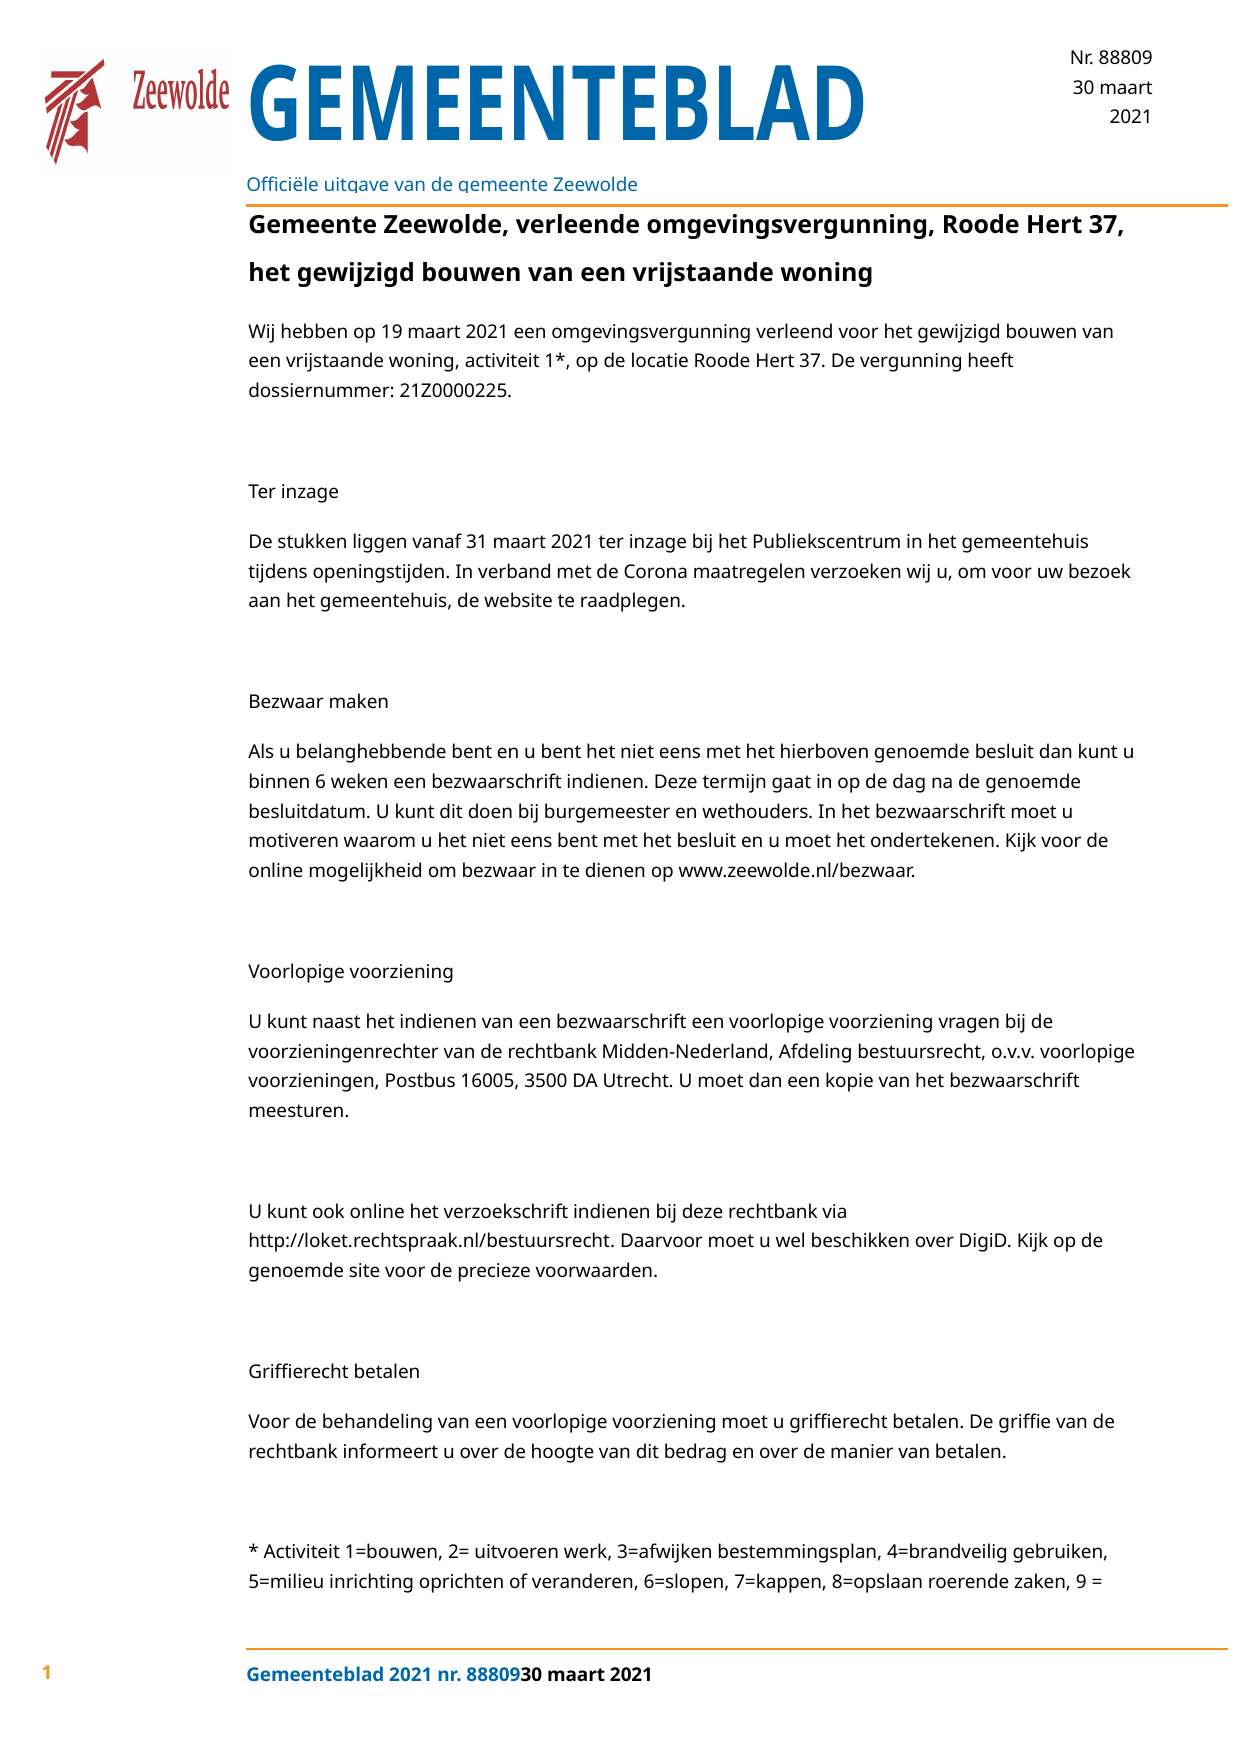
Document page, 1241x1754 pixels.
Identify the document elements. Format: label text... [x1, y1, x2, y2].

text Voorlopige voorziening [248, 958, 1152, 984]
text De stukken liggen vanaf 31 maart 2021 ter inzage bij het Publiekscentrum in het gemeentehuis tijdens openingstijden. In verband met de Corona maatregelen verzoeken wij u, om voor uw bezoek aan het gemeentehuis, de website te raadplegen. [248, 528, 1152, 613]
text Bezwaar maken [248, 688, 1152, 714]
picture [41, 47, 231, 172]
text Voor de behandeling van een voorlopige voorziening moet u griffierecht betalen. De griffie van de rechtbank informeert u over de hoogte van dit bedrag en over de manier van betalen. [248, 1408, 1152, 1464]
text U kunt ook online het verzoekschrift indienen bij deze rechtbank via http://loket.rechtspraak.nl/bestuursrecht. Daarvoor moet u wel beschikken over DigiD. Kijk op de genoemde site voor de precieze voorwaarden. [248, 1198, 1152, 1283]
text Ter inzage [248, 478, 1152, 504]
text Als u belanghebbende bent en u bent het niet eens met het hierboven genoemde besluit dan kunt u binnen 6 weken een bezwaarschrift indienen. Deze termijn gaat in op de dag na de genoemde besluitdatum. U kunt dit doen bij burgemeester en wethouders. In het bezwaarschrift moet u motiveren waarom u het niet eens bent met het besluit en u moet het ondertekenen. Kijk voor de online mogelijkheid om bezwaar in te dienen op www.zeewolde.nl/bezwaar. [248, 739, 1152, 883]
text * Activiteit 1=bouwen, 2= uitvoeren werk, 3=afwijken bestemmingsplan, 4=brandveilig gebruiken, 5=milieu inrichting oprichten of veranderen, 6=slopen, 7=kappen, 8=opslaan roerende zaken, 9 = [248, 1539, 1152, 1594]
text U kunt naast het indienen van een bezwaarschrift een voorlopige voorziening vragen bij de voorzieningenrechter van de rechtbank Midden-Nederland, Afdeling bestuursrecht, o.v.v. voorlopige voorzieningen, Postbus 16005, 3500 DA Utrecht. U moet dan een kopie van het bezwaarschrift meesturen. [248, 1008, 1152, 1123]
text Wij hebben op 19 maart 2021 een omgevingsvergunning verleend voor het gewijzigd bouwen van een vrijstaande woning, activiteit 1*, op de locatie Roode Hert 37. De vergunning heeft dossiernummer: 21Z0000225. [248, 318, 1152, 403]
text Griffierecht betalen [248, 1358, 1152, 1384]
text Gemeente Zeewolde, verleende omgevingsvergunning, Roode Hert 37, het gewijzigd bouwen van een vrijstaande woning [248, 207, 1152, 288]
